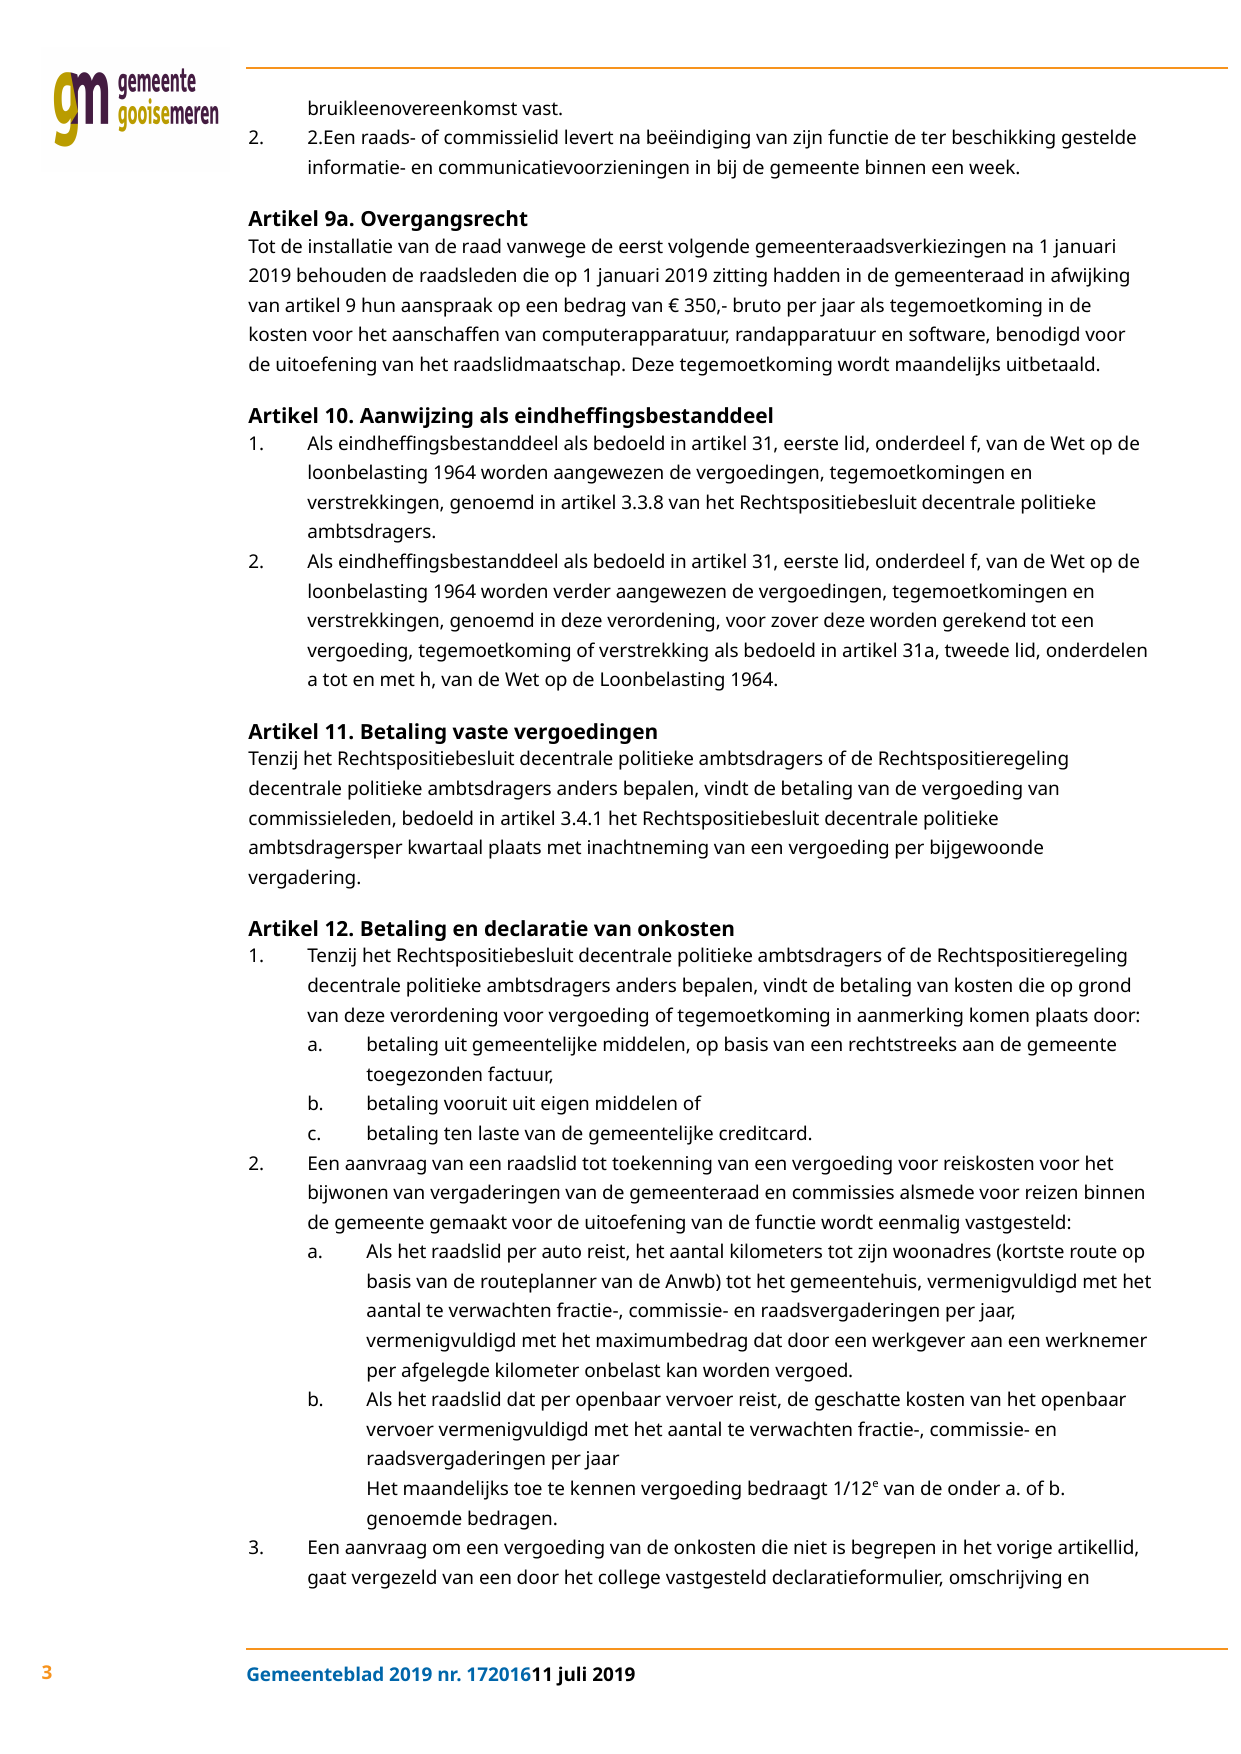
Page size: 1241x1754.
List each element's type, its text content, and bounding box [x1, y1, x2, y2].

text Tot de installatie van de raad vanwege de eerst volgende gemeenteraadsverkiezingen na 1 januari 2019 behouden de raadsleden die op 1 januari 2019 zitting hadden in de gemeenteraad in afwijking van artikel 9 hun aanspraak op een bedrag van € 350,- bruto per jaar als tegemoetkoming in de kosten voor het aanschaffen van computerapparatuur, randapparatuur en software, benodigd voor de uitoefening van het raadslidmaatschap. Deze tegemoetkoming wordt maandelijks uitbetaald. [248, 233, 1152, 377]
list Een aanvraag om een vergoeding van de onkosten die niet is begrepen in het vorige artikellid, gaat vergezeld van een door het college vastgesteld declaratieformulier, omschrijving en [248, 1534, 1152, 1590]
list betaling uit gemeentelijke middelen, op basis van een rechtstreeks aan de gemeente toegezonden factuur, [307, 1031, 1152, 1087]
list Als het raadslid per auto reist, het aantal kilometers tot zijn woonadres (kortste route op basis van de routeplanner van de Anwb) tot het gemeentehuis, vermenigvuldigd met het aantal te verwachten fractie-, commissie- en raadsvergaderingen per jaar, vermenigvuldigd met het maximumbedrag dat door een werkgever aan een werknemer per afgelegde kilometer onbelast kan worden vergoed. [307, 1238, 1152, 1383]
list Als eindheffingsbestanddeel als bedoeld in artikel 31, eerste lid, onderdeel f, van de Wet op de loonbelasting 1964 worden verder aangewezen de vergoedingen, tegemoetkomingen en verstrekkingen, genoemd in deze verordening, voor zover deze worden gerekend tot een vergoeding, tegemoetkoming of verstrekking als bedoeld in artikel 31a, tweede lid, onderdelen a tot en met h, van de Wet op de Loonbelasting 1964. [248, 548, 1152, 692]
text Artikel 12. Betaling en declaratie van onkosten [248, 914, 1152, 943]
list Als het raadslid dat per openbaar vervoer reist, de geschatte kosten van het openbaar vervoer vermenigvuldigd met het aantal te verwachten fractie-, commissie- en raadsvergaderingen per jaar [307, 1386, 1152, 1471]
picture [41, 47, 231, 172]
list Het maandelijks toe te kennen vergoeding bedraagt 1/12e van de onder a. of b. genoemde bedragen. [307, 1475, 1152, 1531]
text Tenzij het Rechtspositiebesluit decentrale politieke ambtsdragers of de Rechtspositieregeling decentrale politieke ambtsdragers anders bepalen, vindt de betaling van de vergoeding van commissieleden, bedoeld in artikel 3.4.1 het Rechtspositiebesluit decentrale politieke ambtsdragersper kwartaal plaats met inachtneming van een vergoeding per bijgewoonde vergadering. [248, 746, 1152, 889]
list bruikleenovereenkomst vast. [248, 95, 1152, 121]
list Als eindheffingsbestanddeel als bedoeld in artikel 31, eerste lid, onderdeel f, van de Wet op de loonbelasting 1964 worden aangewezen de vergoedingen, tegemoetkomingen en verstrekkingen, genoemd in artikel 3.3.8 van het Rechtspositiebesluit decentrale politieke ambtsdragers. [248, 430, 1152, 544]
list betaling vooruit uit eigen middelen of [307, 1091, 1152, 1116]
text Artikel 10. Aanwijzing als eindheffingsbestanddeel [248, 402, 1152, 430]
text Artikel 9a. Overgangsrecht [248, 204, 1152, 233]
list Een aanvraag van een raadslid tot toekenning van een vergoeding voor reiskosten voor het bijwonen van vergaderingen van de gemeenteraad en commissies alsmede voor reizen binnen de gemeente gemaakt voor de uitoefening van de functie wordt eenmalig vastgesteld: [248, 1150, 1152, 1235]
text Artikel 11. Betaling vaste vergoedingen [248, 717, 1152, 746]
list Tenzij het Rechtspositiebesluit decentrale politieke ambtsdragers of de Rechtspositieregeling decentrale politieke ambtsdragers anders bepalen, vindt de betaling van kosten die op grond van deze verordening voor vergoeding of tegemoetkoming in aanmerking komen plaats door: [248, 943, 1152, 1028]
list 2.Een raads- of commissielid levert na beëindiging van zijn functie de ter beschikking gestelde informatie- en communicatievoorzieningen in bij de gemeente binnen een week. [248, 124, 1152, 180]
list betaling ten laste van de gemeentelijke creditcard. [307, 1120, 1152, 1146]
